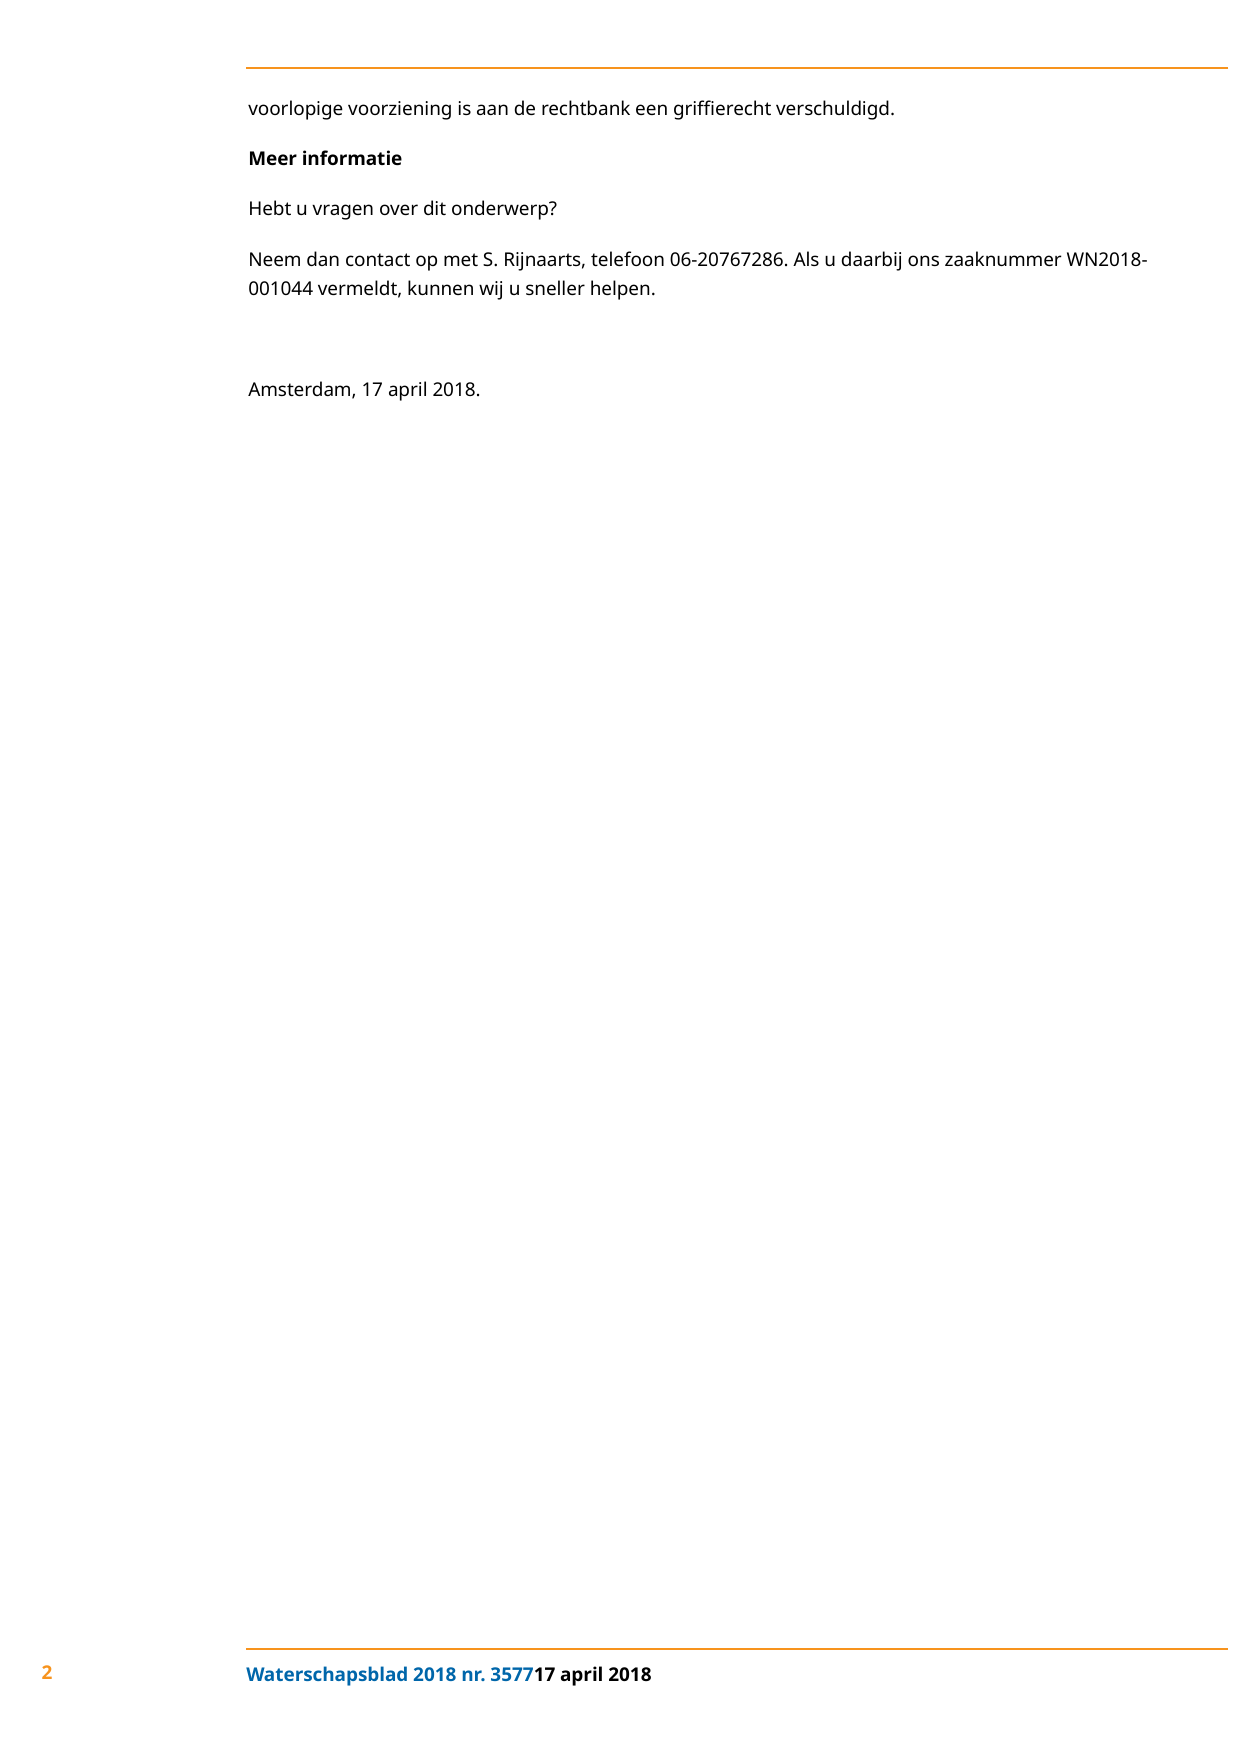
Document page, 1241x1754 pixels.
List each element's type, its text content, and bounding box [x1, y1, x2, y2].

text Meer informatie [248, 145, 1152, 171]
text Hebt u vragen over dit onderwerp? [248, 196, 1152, 221]
text Amsterdam, 17 april 2018. [248, 376, 1152, 402]
picture [41, 47, 231, 172]
text Neem dan contact op met S. Rijnaarts, telefoon 06-20767286. Als u daarbij ons zaaknummer WN2018-001044 vermeldt, kunnen wij u sneller helpen. [248, 246, 1152, 301]
text voorlopige voorziening is aan de rechtbank een griffierecht verschuldigd. [248, 95, 1152, 121]
